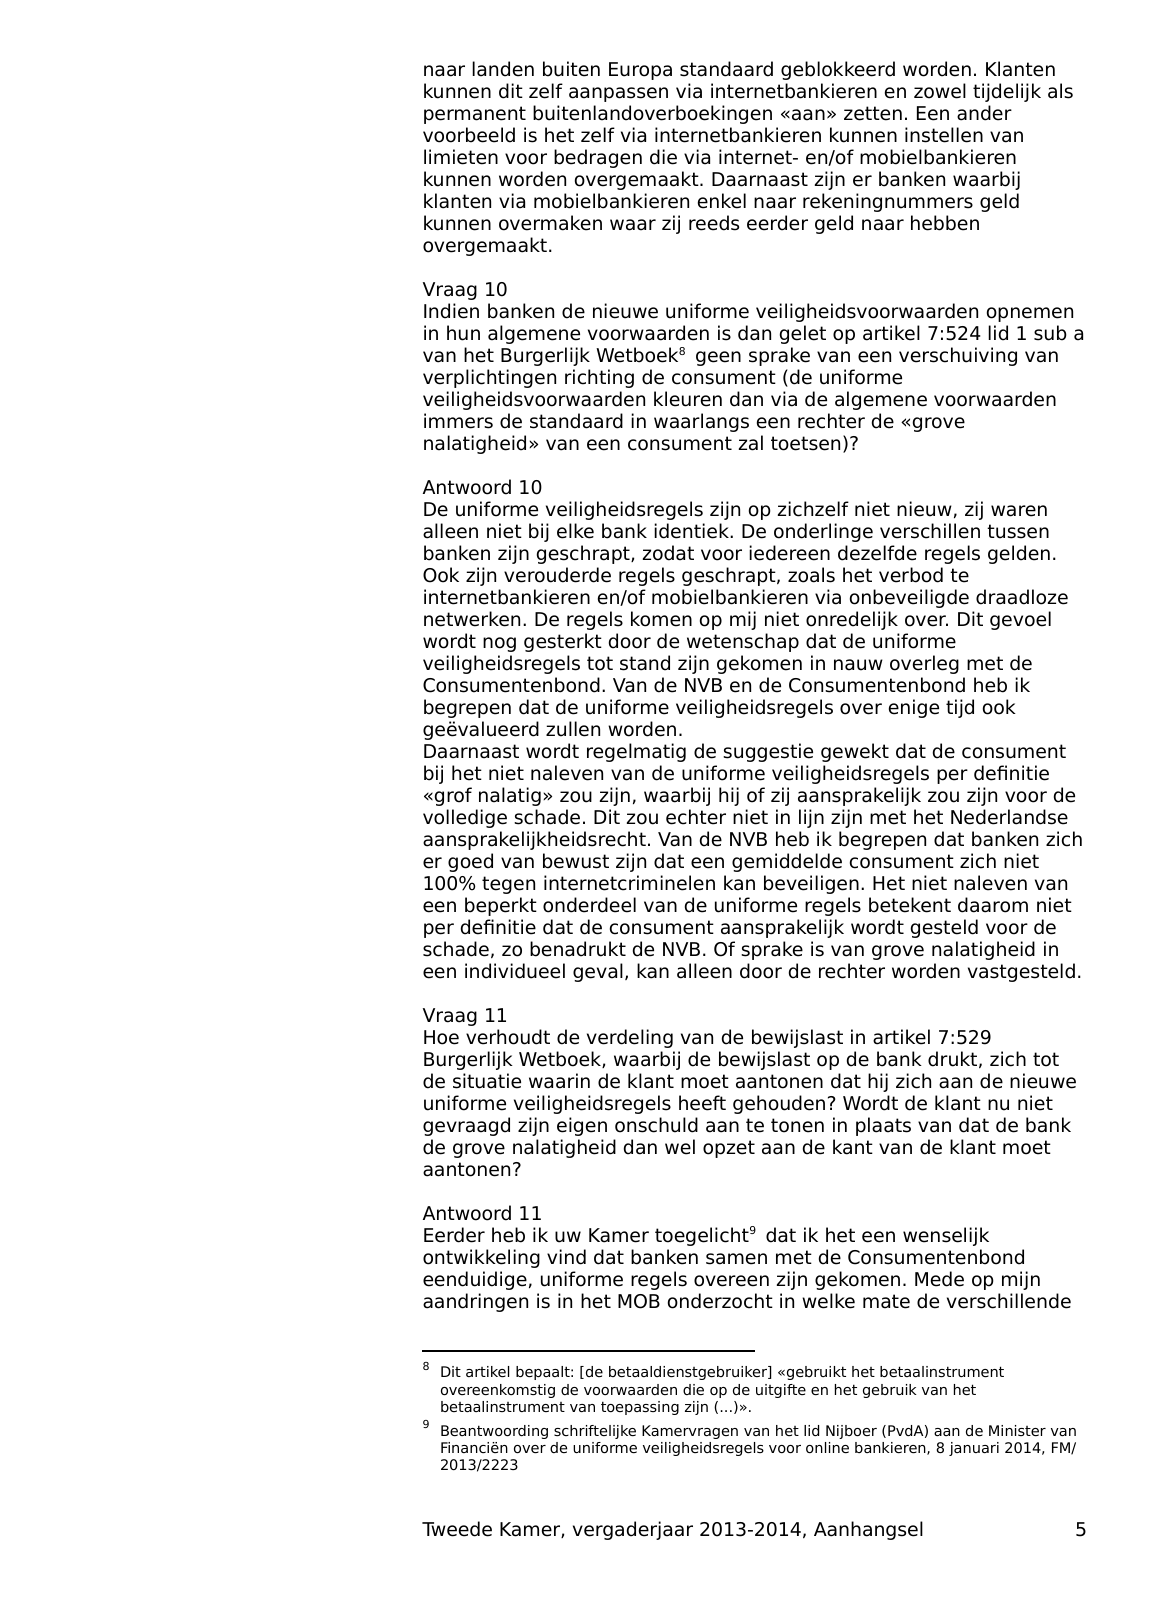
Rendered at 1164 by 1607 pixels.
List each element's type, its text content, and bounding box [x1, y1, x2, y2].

text Antwoord 11 [422, 1203, 1087, 1225]
text Beantwoording schriftelijke Kamervragen van het lid Nijboer (PvdA) aan de Minister van Financiën over de uniforme veiligheidsregels voor online bankieren, 8 januari 2014, FM/ 2013/2223 [422, 1418, 1087, 1474]
text Eerder heb ik uw Kamer toegelicht dat ik het een wenselijk ontwikkeling vind dat banken samen met de Consumentenbond eenduidige, uniforme regels overeen zijn gekomen. Mede op mijn aandringen is in het MOB onderzocht in welke mate de verschillende [422, 1225, 1087, 1313]
text De uniforme veiligheidsregels zijn op zichzelf niet nieuw, zij waren alleen niet bij elke bank identiek. De onderlinge verschillen tussen banken zijn geschrapt, zodat voor iedereen dezelfde regels gelden. Ook zijn verouderde regels geschrapt, zoals het verbod te internetbankieren en/of mobielbankieren via onbeveiligde draadloze netwerken. De regels komen op mij niet onredelijk over. Dit gevoel wordt nog gesterkt door de wetenschap dat de uniforme veiligheidsregels tot stand zijn gekomen in nauw overleg met de Consumentenbond. Van de NVB en de Consumentenbond heb ik begrepen dat de uniforme veiligheidsregels over enige tijd ook geëvalueerd zullen worden. [422, 499, 1087, 741]
text naar landen buiten Europa standaard geblokkeerd worden. Klanten kunnen dit zelf aanpassen via internetbankieren en zowel tijdelijk als permanent buitenlandoverboekingen «aan» zetten. Een ander voorbeeld is het zelf via internetbankieren kunnen instellen van limieten voor bedragen die via internet- en/of mobielbankieren kunnen worden overgemaakt. Daarnaast zijn er banken waarbij klanten via mobielbankieren enkel naar rekeningnummers geld kunnen overmaken waar zij reeds eerder geld naar hebben overgemaakt. [422, 59, 1087, 257]
text Antwoord 10 [422, 477, 1087, 499]
text Dit artikel bepaalt: [de betaaldienstgebruiker] «gebruikt het betaalinstrument overeenkomstig de voorwaarden die op de uitgifte en het gebruik van het betaalinstrument van toepassing zijn (...)». [422, 1360, 1087, 1416]
text Hoe verhoudt de verdeling van de bewijslast in artikel 7:529 Burgerlijk Wetboek, waarbij de bewijslast op de bank drukt, zich tot de situatie waarin de klant moet aantonen dat hij zich aan de nieuwe uniforme veiligheidsregels heeft gehouden? Wordt de klant nu niet gevraagd zijn eigen onschuld aan te tonen in plaats van dat de bank de grove nalatigheid dan wel opzet aan de kant van de klant moet aantonen? [422, 1027, 1087, 1181]
text Vraag 10 [422, 279, 1087, 301]
text Indien banken de nieuwe uniforme veiligheidsvoorwaarden opnemen in hun algemene voorwaarden is dan gelet op artikel 7:524 lid 1 sub a van het Burgerlijk Wetboek geen sprake van een verschuiving van verplichtingen richting de consument (de uniforme veiligheidsvoorwaarden kleuren dan via de algemene voorwaarden immers de standaard in waarlangs een rechter de «grove nalatigheid» van een consument zal toetsen)? [422, 301, 1087, 455]
text Daarnaast wordt regelmatig de suggestie gewekt dat de consument bij het niet naleven van de uniforme veiligheidsregels per definitie «grof nalatig» zou zijn, waarbij hij of zij aansprakelijk zou zijn voor de volledige schade. Dit zou echter niet in lijn zijn met het Nederlandse aansprakelijkheidsrecht. Van de NVB heb ik begrepen dat banken zich er goed van bewust zijn dat een gemiddelde consument zich niet 100% tegen internetcriminelen kan beveiligen. Het niet naleven van een beperkt onderdeel van de uniforme regels betekent daarom niet per definitie dat de consument aansprakelijk wordt gesteld voor de schade, zo benadrukt de NVB. Of sprake is van grove nalatigheid in een individueel geval, kan alleen door de rechter worden vastgesteld. [422, 741, 1087, 983]
text Vraag 11 [422, 1005, 1087, 1027]
